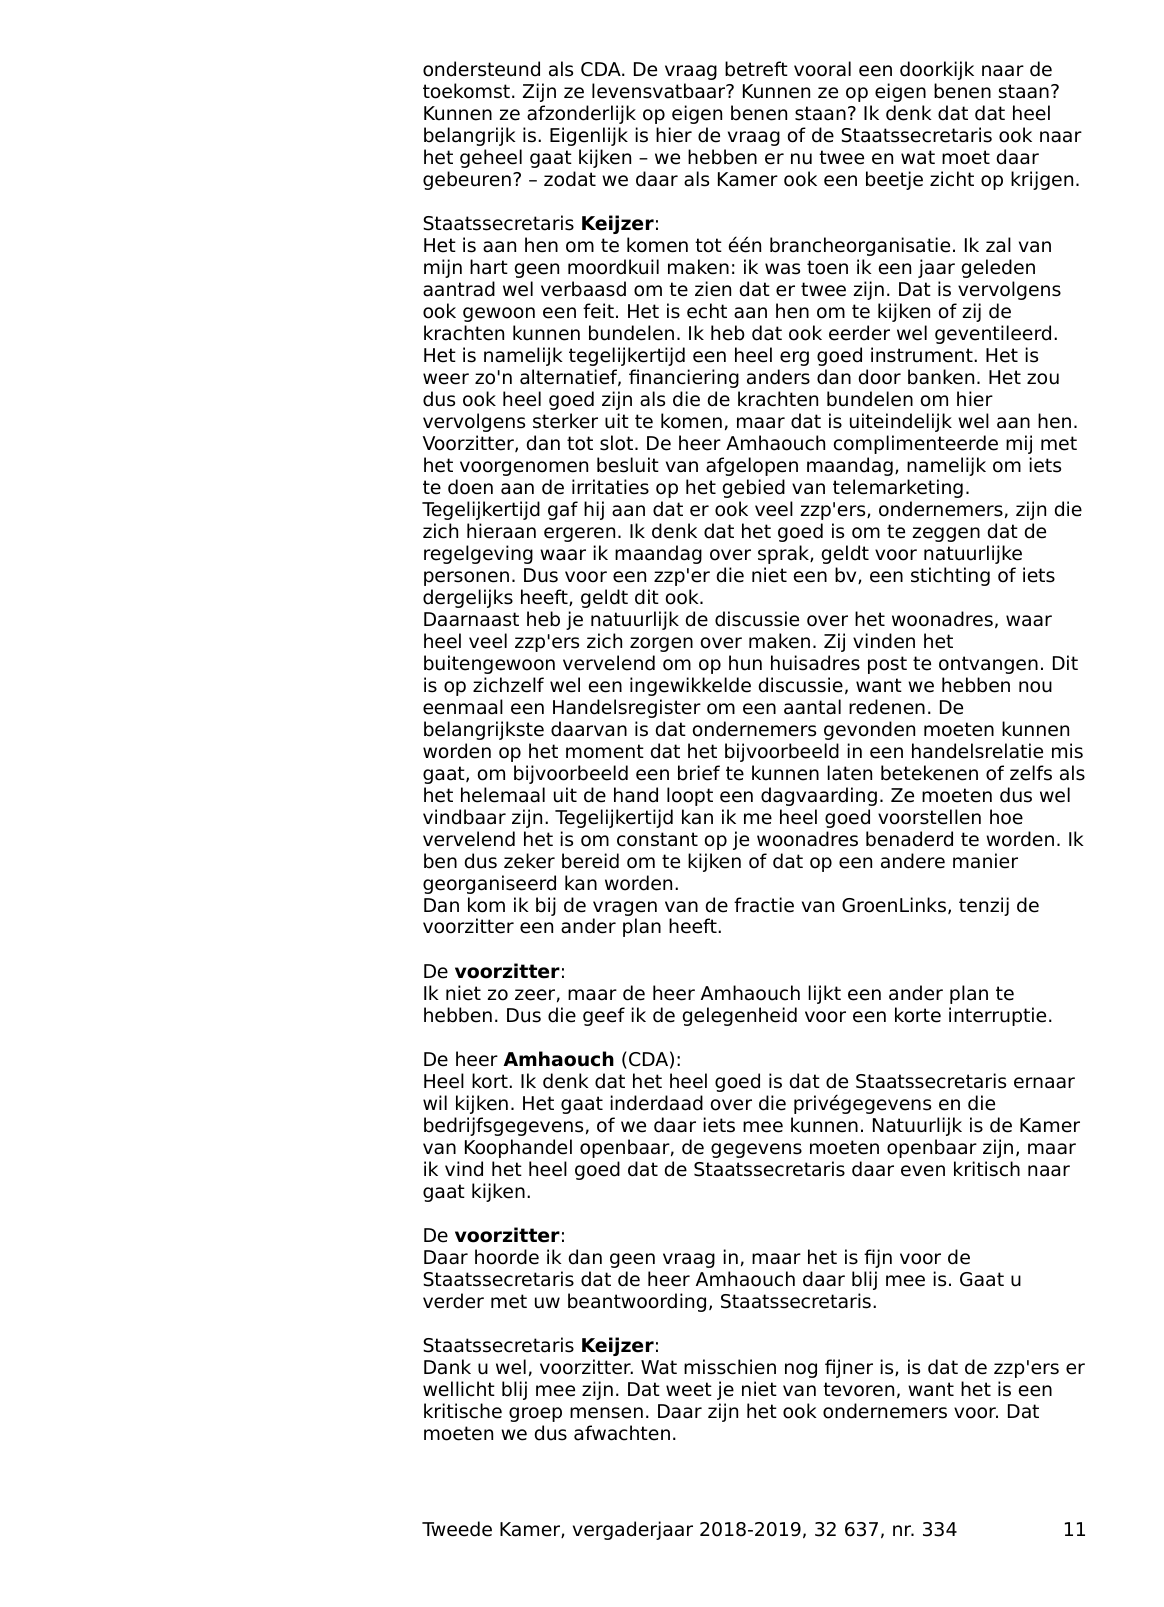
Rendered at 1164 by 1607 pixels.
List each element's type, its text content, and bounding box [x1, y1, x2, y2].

text Heel kort. Ik denk dat het heel goed is dat de Staatssecretaris ernaar wil kijken. Het gaat inderdaad over die privégegevens en die bedrijfsgegevens, of we daar iets mee kunnen. Natuurlijk is de Kamer van Koophandel openbaar, de gegevens moeten openbaar zijn, maar ik vind het heel goed dat de Staatssecretaris daar even kritisch naar gaat kijken. [422, 1071, 1087, 1203]
text Staatssecretaris Keijzer: [422, 213, 1087, 235]
text ondersteund als CDA. De vraag betreft vooral een doorkijk naar de toekomst. Zijn ze levensvatbaar? Kunnen ze op eigen benen staan? Kunnen ze afzonderlijk op eigen benen staan? Ik denk dat dat heel belangrijk is. Eigenlijk is hier de vraag of de Staatssecretaris ook naar het geheel gaat kijken – we hebben er nu twee en wat moet daar gebeuren? – zodat we daar als Kamer ook een beetje zicht op krijgen. [422, 59, 1087, 191]
text Ik niet zo zeer, maar de heer Amhaouch lijkt een ander plan te hebben. Dus die geef ik de gelegenheid voor een korte interruptie. [422, 983, 1087, 1027]
text De voorzitter: [422, 1225, 1087, 1247]
text Daar hoorde ik dan geen vraag in, maar het is fijn voor de Staatssecretaris dat de heer Amhaouch daar blij mee is. Gaat u verder met uw beantwoording, Staatssecretaris. [422, 1247, 1087, 1313]
text Voorzitter, dan tot slot. De heer Amhaouch complimenteerde mij met het voorgenomen besluit van afgelopen maandag, namelijk om iets te doen aan de irritaties op het gebied van telemarketing. Tegelijkertijd gaf hij aan dat er ook veel zzp'ers, ondernemers, zijn die zich hieraan ergeren. Ik denk dat het goed is om te zeggen dat de regelgeving waar ik maandag over sprak, geldt voor natuurlijke personen. Dus voor een zzp'er die niet een bv, een stichting of iets dergelijks heeft, geldt dit ook. [422, 433, 1087, 609]
text Dank u wel, voorzitter. Wat misschien nog fijner is, is dat de zzp'ers er wellicht blij mee zijn. Dat weet je niet van tevoren, want het is een kritische groep mensen. Daar zijn het ook ondernemers voor. Dat moeten we dus afwachten. [422, 1357, 1087, 1445]
text Dan kom ik bij de vragen van de fractie van GroenLinks, tenzij de voorzitter een ander plan heeft. [422, 894, 1087, 938]
text Het is aan hen om te komen tot één brancheorganisatie. Ik zal van mijn hart geen moordkuil maken: ik was toen ik een jaar geleden aantrad wel verbaasd om te zien dat er twee zijn. Dat is vervolgens ook gewoon een feit. Het is echt aan hen om te kijken of zij de krachten kunnen bundelen. Ik heb dat ook eerder wel geventileerd. Het is namelijk tegelijkertijd een heel erg goed instrument. Het is weer zo'n alternatief, financiering anders dan door banken. Het zou dus ook heel goed zijn als die de krachten bundelen om hier vervolgens sterker uit te komen, maar dat is uiteindelijk wel aan hen. [422, 235, 1087, 433]
text De voorzitter: [422, 961, 1087, 983]
text De heer Amhaouch (CDA): [422, 1049, 1087, 1071]
text Staatssecretaris Keijzer: [422, 1335, 1087, 1357]
text Daarnaast heb je natuurlijk de discussie over het woonadres, waar heel veel zzp'ers zich zorgen over maken. Zij vinden het buitengewoon vervelend om op hun huisadres post te ontvangen. Dit is op zichzelf wel een ingewikkelde discussie, want we hebben nou eenmaal een Handelsregister om een aantal redenen. De belangrijkste daarvan is dat ondernemers gevonden moeten kunnen worden op het moment dat het bijvoorbeeld in een handelsrelatie mis gaat, om bijvoorbeeld een brief te kunnen laten betekenen of zelfs als het helemaal uit de hand loopt een dagvaarding. Ze moeten dus wel vindbaar zijn. Tegelijkertijd kan ik me heel goed voorstellen hoe vervelend het is om constant op je woonadres benaderd te worden. Ik ben dus zeker bereid om te kijken of dat op een andere manier georganiseerd kan worden. [422, 609, 1087, 894]
